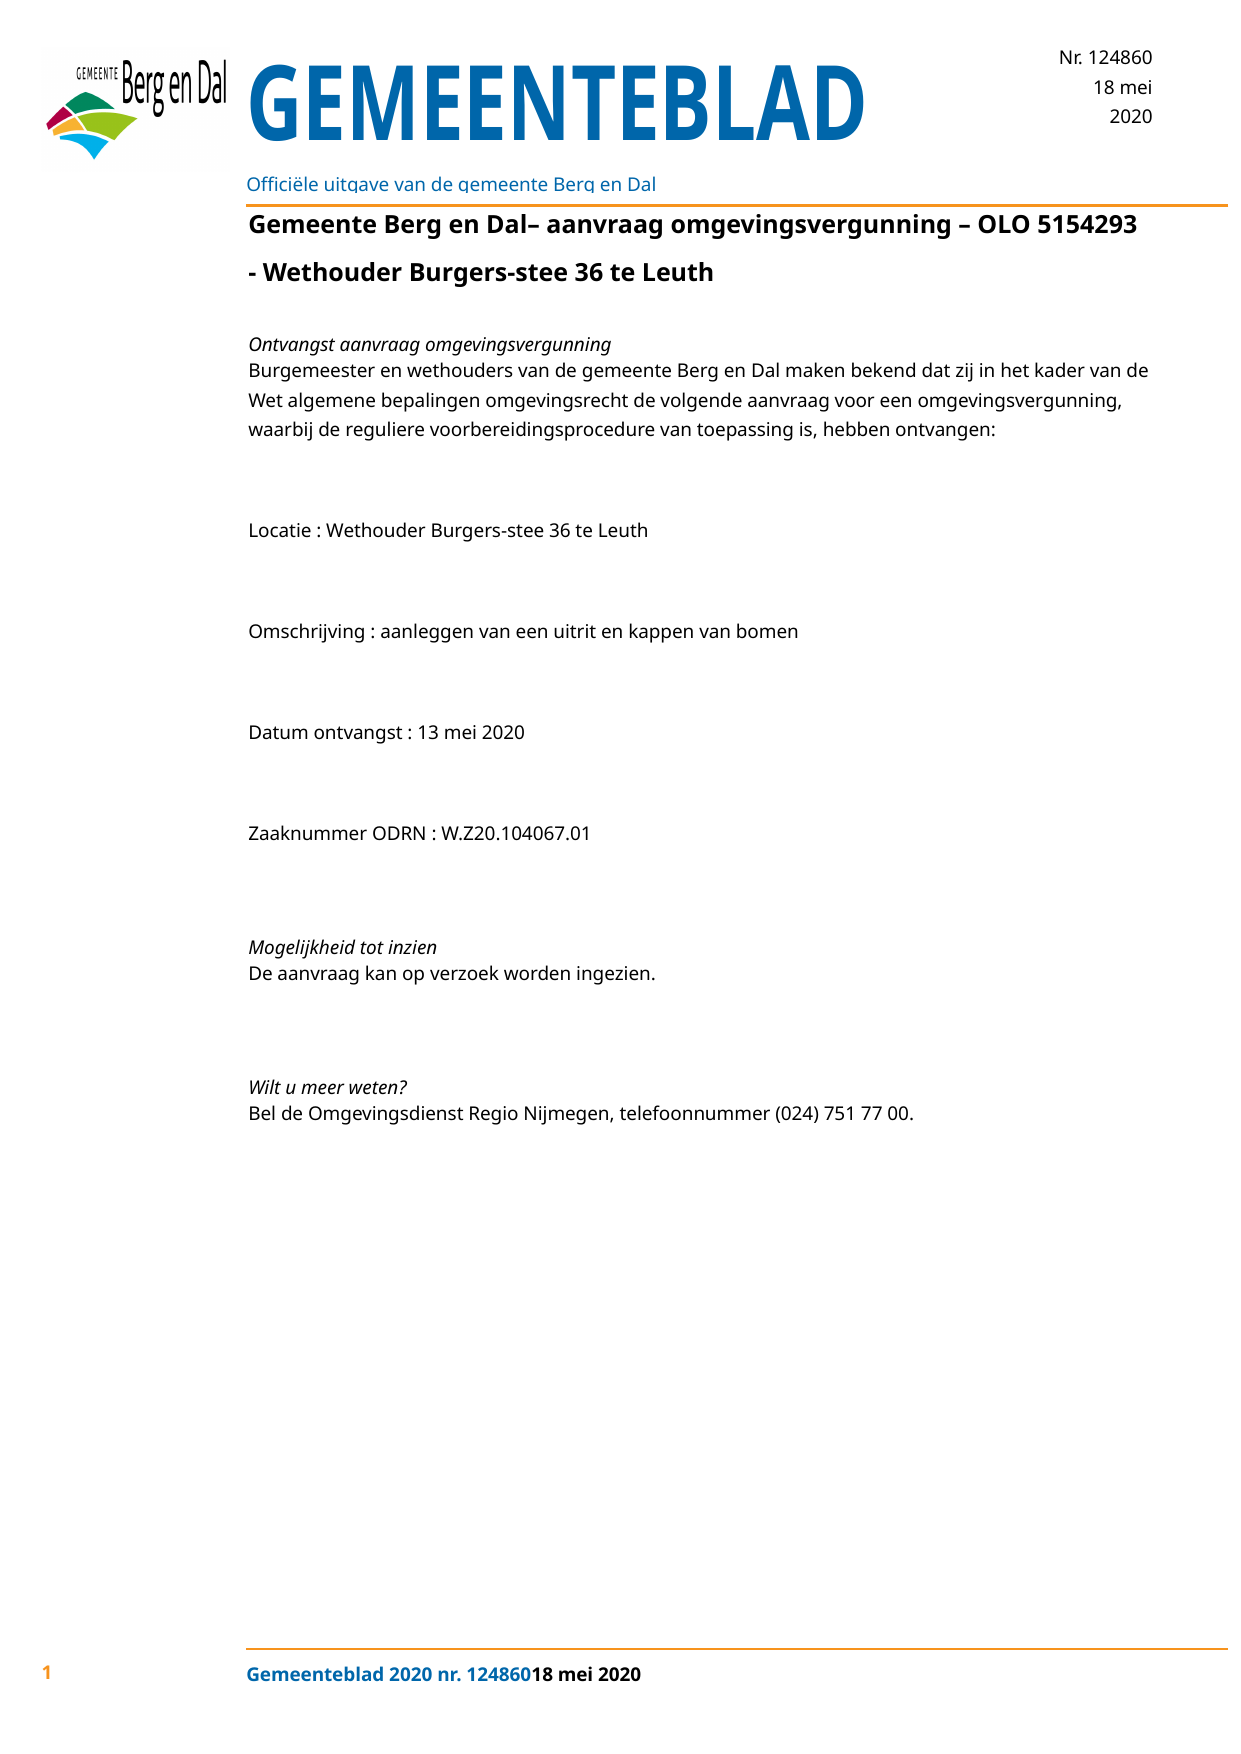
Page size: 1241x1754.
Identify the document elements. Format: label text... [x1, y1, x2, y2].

text De aanvraag kan op verzoek worden ingezien. [248, 960, 1152, 986]
text Burgemeester en wethouders van de gemeente Berg en Dal maken bekend dat zij in het kader van de Wet algemene bepalingen omgevingsrecht de volgende aanvraag voor een omgevingsvergunning, waarbij de reguliere voorbereidingsprocedure van toepassing is, hebben ontvangen: [248, 357, 1152, 442]
text Gemeente Berg en Dal– aanvraag omgevingsvergunning – OLO 5154293 - Wethouder Burgers-stee 36 te Leuth [248, 207, 1152, 288]
text Mogelijkheid tot inzien [248, 934, 1152, 960]
text Omschrijving : aanleggen van een uitrit en kappen van bomen [248, 618, 1152, 644]
text Wilt u meer weten? [248, 1074, 1152, 1100]
picture [41, 47, 231, 172]
text Datum ontvangst : 13 mei 2020 [248, 719, 1152, 744]
text Locatie : Wethouder Burgers-stee 36 te Leuth [248, 517, 1152, 543]
text Zaaknummer ODRN : W.Z20.104067.01 [248, 820, 1152, 845]
text Ontvangst aanvraag omgevingsvergunning [248, 331, 1152, 357]
text Bel de Omgevingsdienst Regio Nijmegen, telefoonnummer (024) 751 77 00. [248, 1100, 1152, 1126]
